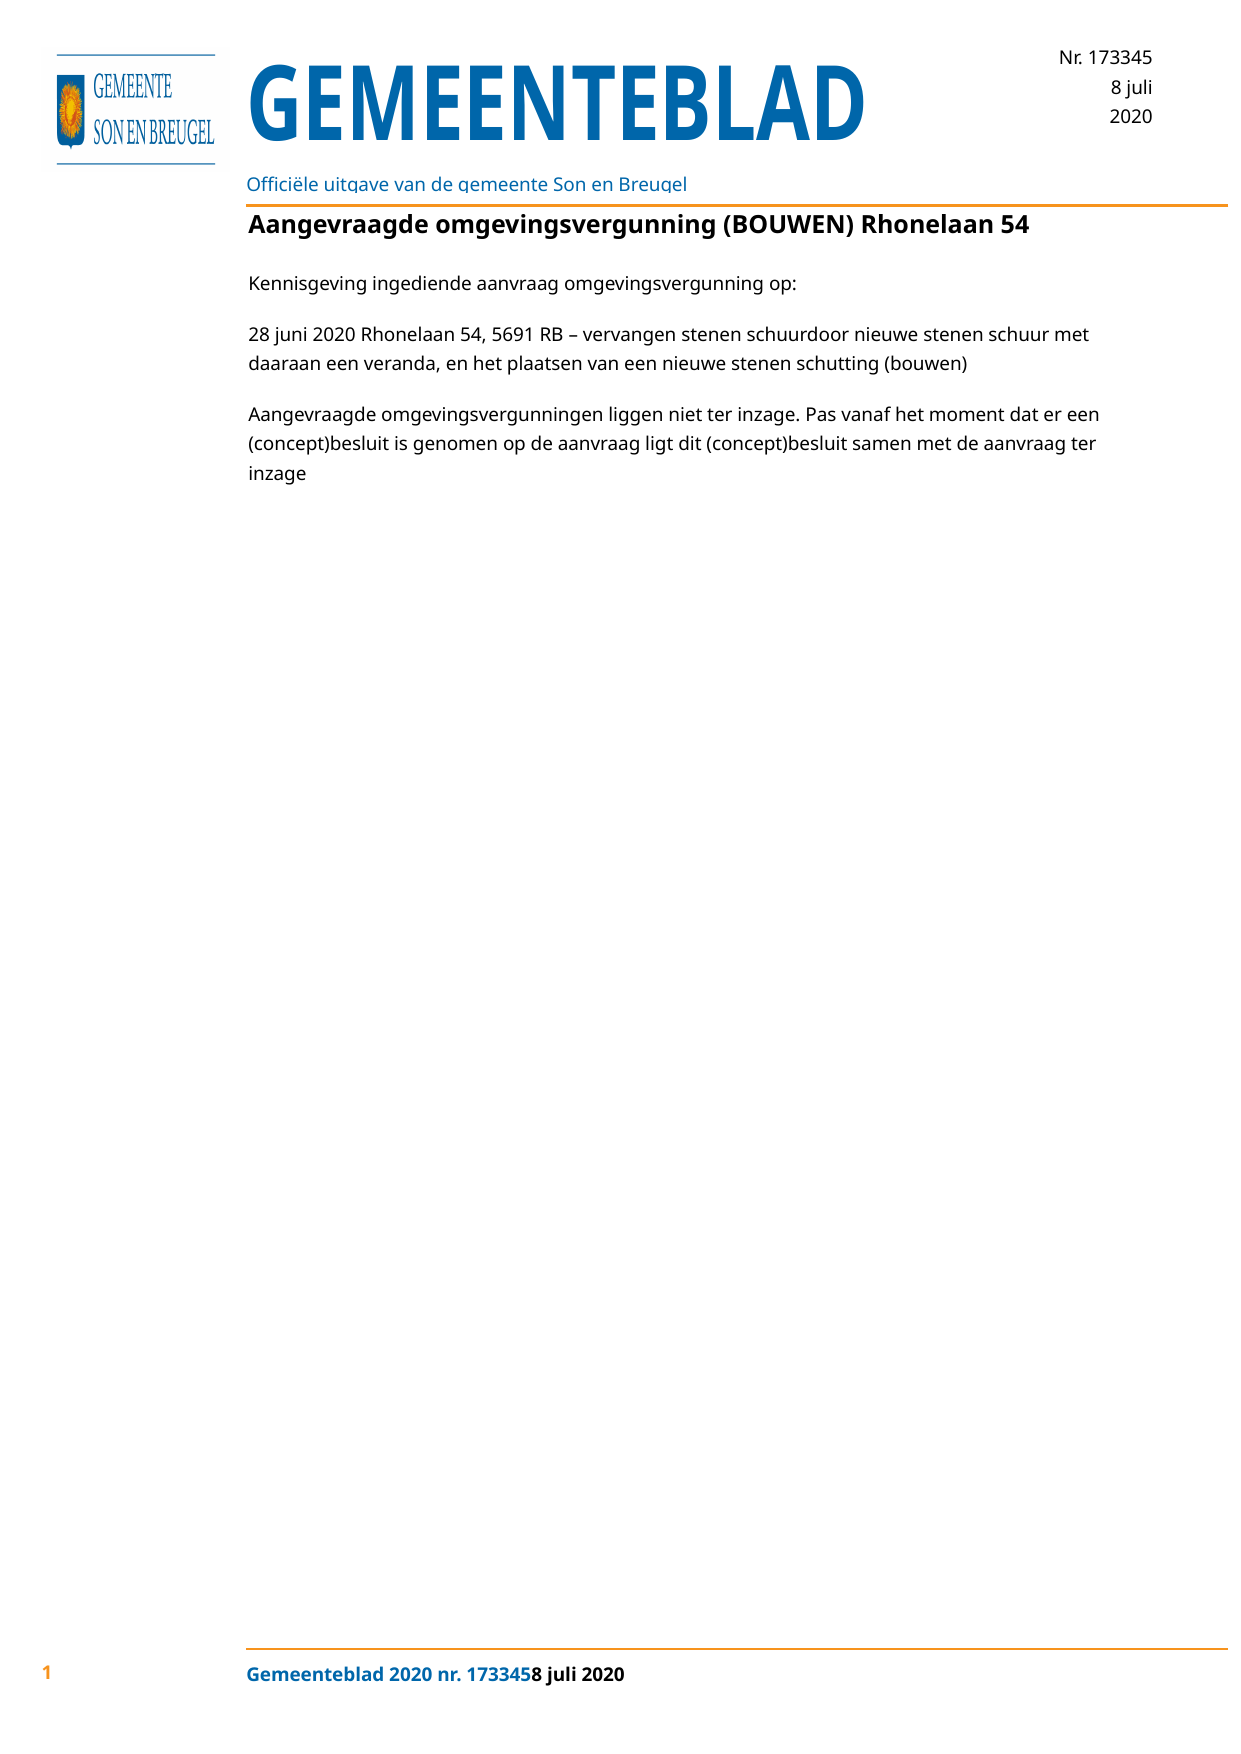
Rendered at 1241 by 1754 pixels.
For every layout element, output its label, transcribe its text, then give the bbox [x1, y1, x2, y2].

text Aangevraagde omgevingsvergunningen liggen niet ter inzage. Pas vanaf het moment dat er een (concept)besluit is genomen op de aanvraag ligt dit (concept)besluit samen met de aanvraag ter inzage [248, 401, 1152, 486]
text 28 juni 2020 Rhonelaan 54, 5691 RB – vervangen stenen schuurdoor nieuwe stenen schuur met daaraan een veranda, en het plaatsen van een nieuwe stenen schutting (bouwen) [248, 321, 1152, 376]
text Kennisgeving ingediende aanvraag omgevingsvergunning op: [248, 270, 1152, 296]
picture [41, 47, 231, 172]
text Aangevraagde omgevingsvergunning (BOUWEN) Rhonelaan 54 [248, 207, 1152, 241]
